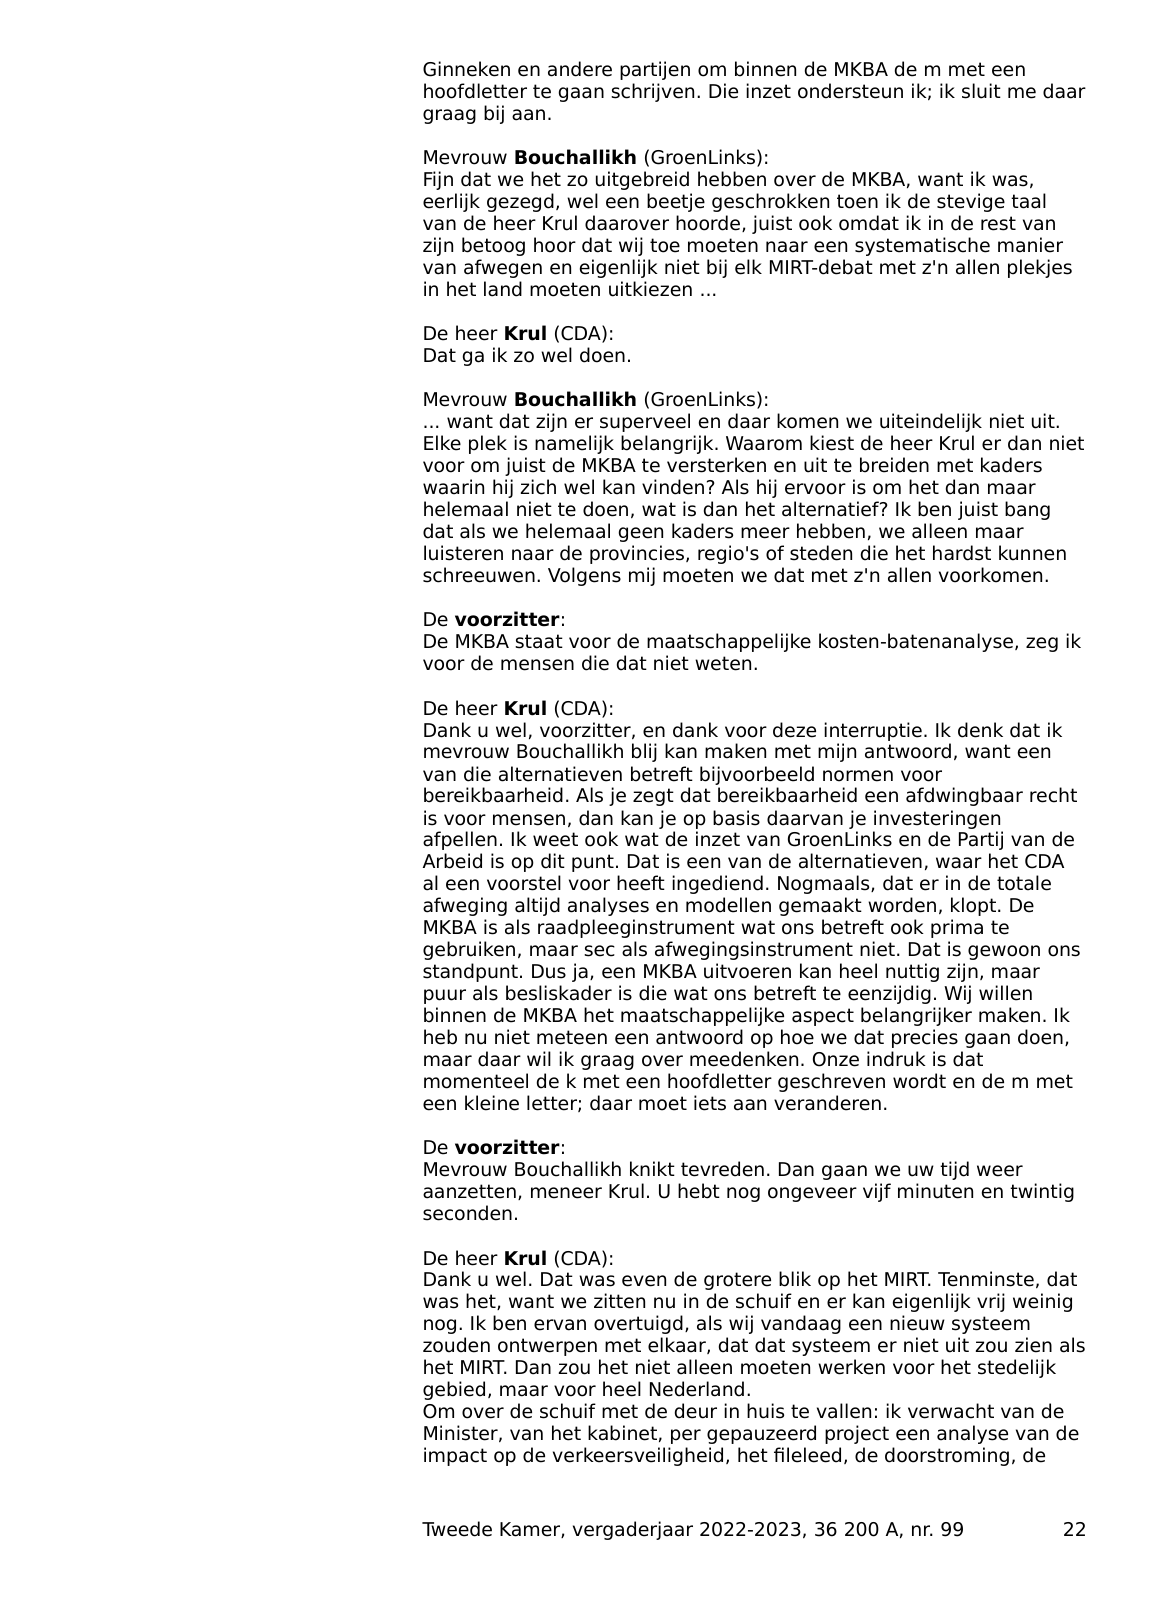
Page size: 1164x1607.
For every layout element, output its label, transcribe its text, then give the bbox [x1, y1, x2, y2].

text ... want dat zijn er superveel en daar komen we uiteindelijk niet uit. Elke plek is namelijk belangrijk. Waarom kiest de heer Krul er dan niet voor om juist de MKBA te versterken en uit te breiden met kaders waarin hij zich wel kan vinden? Als hij ervoor is om het dan maar helemaal niet te doen, wat is dan het alternatief? Ik ben juist bang dat als we helemaal geen kaders meer hebben, we alleen maar luisteren naar de provincies, regio's of steden die het hardst kunnen schreeuwen. Volgens mij moeten we dat met z'n allen voorkomen. [422, 411, 1087, 587]
text Dat ga ik zo wel doen. [422, 345, 1087, 367]
text Mevrouw Bouchallikh (GroenLinks): [422, 389, 1087, 411]
text De heer Krul (CDA): [422, 1247, 1087, 1269]
text De voorzitter: [422, 1137, 1087, 1159]
text De MKBA staat voor de maatschappelijke kosten-batenanalyse, zeg ik voor de mensen die dat niet weten. [422, 631, 1087, 675]
text Fijn dat we het zo uitgebreid hebben over de MKBA, want ik was, eerlijk gezegd, wel een beetje geschrokken toen ik de stevige taal van de heer Krul daarover hoorde, juist ook omdat ik in de rest van zijn betoog hoor dat wij toe moeten naar een systematische manier van afwegen en eigenlijk niet bij elk MIRT-debat met z'n allen plekjes in het land moeten uitkiezen ... [422, 169, 1087, 301]
text Mevrouw Bouchallikh knikt tevreden. Dan gaan we uw tijd weer aanzetten, meneer Krul. U hebt nog ongeveer vijf minuten en twintig seconden. [422, 1159, 1087, 1225]
text De voorzitter: [422, 609, 1087, 631]
text De heer Krul (CDA): [422, 323, 1087, 345]
text De heer Krul (CDA): [422, 697, 1087, 719]
text Ginneken en andere partijen om binnen de MKBA de m met een hoofdletter te gaan schrijven. Die inzet ondersteun ik; ik sluit me daar graag bij aan. [422, 59, 1087, 125]
text Dank u wel. Dat was even de grotere blik op het MIRT. Tenminste, dat was het, want we zitten nu in de schuif en er kan eigenlijk vrij weinig nog. Ik ben ervan overtuigd, als wij vandaag een nieuw systeem zouden ontwerpen met elkaar, dat dat systeem er niet uit zou zien als het MIRT. Dan zou het niet alleen moeten werken voor het stedelijk gebied, maar voor heel Nederland. [422, 1269, 1087, 1401]
text Om over de schuif met de deur in huis te vallen: ik verwacht van de Minister, van het kabinet, per gepauzeerd project een analyse van de impact op de verkeersveiligheid, het fileleed, de doorstroming, de [422, 1401, 1087, 1467]
text Dank u wel, voorzitter, en dank voor deze interruptie. Ik denk dat ik mevrouw Bouchallikh blij kan maken met mijn antwoord, want een van die alternatieven betreft bijvoorbeeld normen voor bereikbaarheid. Als je zegt dat bereikbaarheid een afdwingbaar recht is voor mensen, dan kan je op basis daarvan je investeringen afpellen. Ik weet ook wat de inzet van GroenLinks en de Partij van de Arbeid is op dit punt. Dat is een van de alternatieven, waar het CDA al een voorstel voor heeft ingediend. Nogmaals, dat er in de totale afweging altijd analyses en modellen gemaakt worden, klopt. De MKBA is als raadpleeginstrument wat ons betreft ook prima te gebruiken, maar sec als afwegingsinstrument niet. Dat is gewoon ons standpunt. Dus ja, een MKBA uitvoeren kan heel nuttig zijn, maar puur als besliskader is die wat ons betreft te eenzijdig. Wij willen binnen de MKBA het maatschappelijke aspect belangrijker maken. Ik heb nu niet meteen een antwoord op hoe we dat precies gaan doen, maar daar wil ik graag over meedenken. Onze indruk is dat momenteel de k met een hoofdletter geschreven wordt en de m met een kleine letter; daar moet iets aan veranderen. [422, 719, 1087, 1115]
text Mevrouw Bouchallikh (GroenLinks): [422, 147, 1087, 169]
